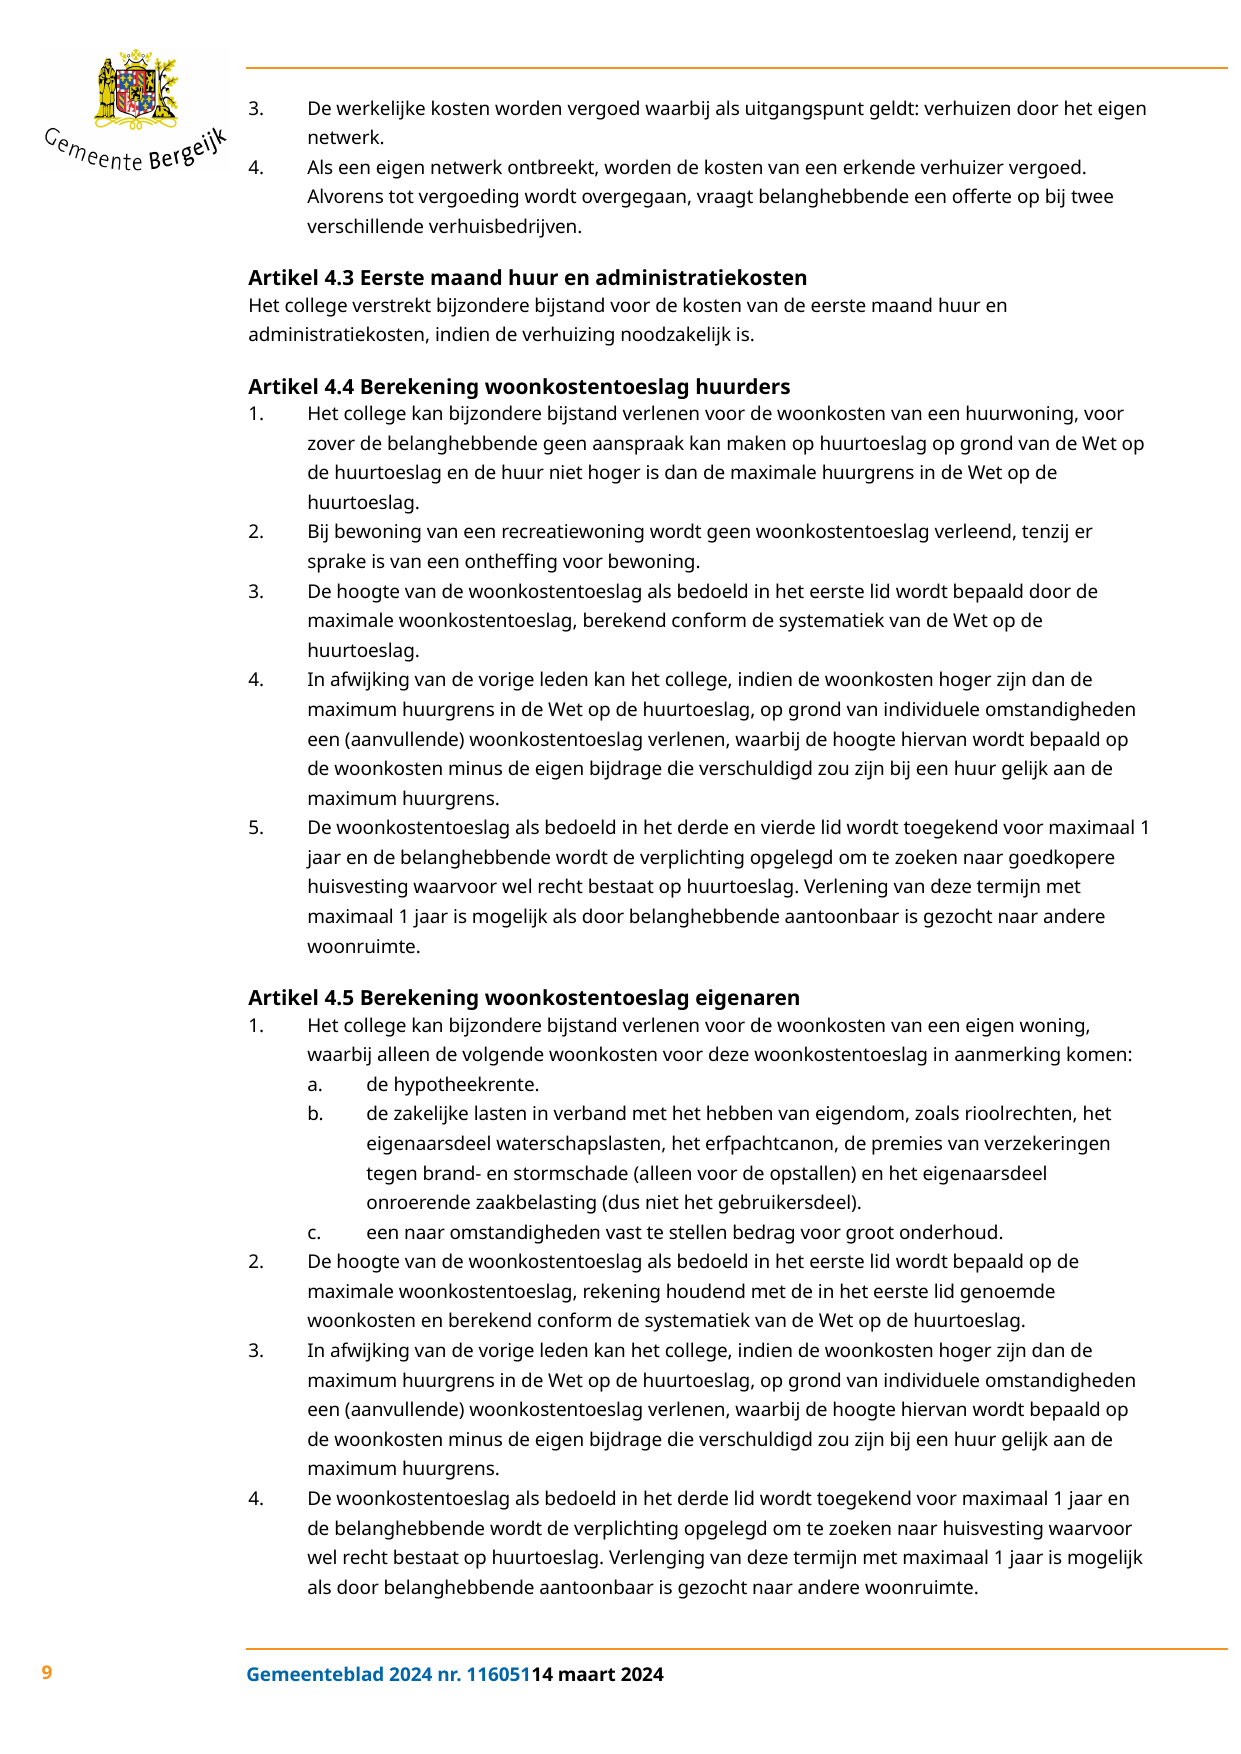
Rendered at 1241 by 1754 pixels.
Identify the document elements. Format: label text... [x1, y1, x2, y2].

text Het college verstrekt bijzondere bijstand voor de kosten van de eerste maand huur en administratiekosten, indien de verhuizing noodzakelijk is. [248, 292, 1152, 347]
list Als een eigen netwerk ontbreekt, worden de kosten van een erkende verhuizer vergoed. Alvorens tot vergoeding wordt overgegaan, vraagt belanghebbende een offerte op bij twee verschillende verhuisbedrijven. [248, 154, 1152, 239]
list Bij bewoning van een recreatiewoning wordt geen woonkostentoeslag verleend, tenzij er sprake is van een ontheffing voor bewoning. [248, 519, 1152, 574]
list Het college kan bijzondere bijstand verlenen voor de woonkosten van een eigen woning, waarbij alleen de volgende woonkosten voor deze woonkostentoeslag in aanmerking komen: [248, 1012, 1152, 1067]
list Het college kan bijzondere bijstand verlenen voor de woonkosten van een huurwoning, voor zover de belanghebbende geen aanspraak kan maken op huurtoeslag op grond van de Wet op de huurtoeslag en de huur niet hoger is dan de maximale huurgrens in de Wet op de huurtoeslag. [248, 400, 1152, 515]
list De hoogte van de woonkostentoeslag als bedoeld in het eerste lid wordt bepaald door de maximale woonkostentoeslag, berekend conform de systematiek van de Wet op de huurtoeslag. [248, 578, 1152, 663]
text Artikel 4.3 Eerste maand huur en administratiekosten [248, 263, 1152, 292]
list De woonkostentoeslag als bedoeld in het derde lid wordt toegekend voor maximaal 1 jaar en de belanghebbende wordt de verplichting opgelegd om te zoeken naar huisvesting waarvoor wel recht bestaat op huurtoeslag. Verlenging van deze termijn met maximaal 1 jaar is mogelijk als door belanghebbende aantoonbaar is gezocht naar andere woonruimte. [248, 1485, 1152, 1599]
list De werkelijke kosten worden vergoed waarbij als uitgangspunt geldt: verhuizen door het eigen netwerk. [248, 95, 1152, 150]
list In afwijking van de vorige leden kan het college, indien de woonkosten hoger zijn dan de maximum huurgrens in de Wet op de huurtoeslag, op grond van individuele omstandigheden een (aanvullende) woonkostentoeslag verlenen, waarbij de hoogte hiervan wordt bepaald op de woonkosten minus de eigen bijdrage die verschuldigd zou zijn bij een huur gelijk aan de maximum huurgrens. [248, 1337, 1152, 1481]
list de hypotheekrente. [307, 1071, 1152, 1097]
text Artikel 4.4 Berekening woonkostentoeslag huurders [248, 372, 1152, 400]
text Artikel 4.5 Berekening woonkostentoeslag eigenaren [248, 983, 1152, 1012]
list een naar omstandigheden vast te stellen bedrag voor groot onderhoud. [307, 1219, 1152, 1244]
picture [41, 47, 231, 172]
list De woonkostentoeslag als bedoeld in het derde en vierde lid wordt toegekend voor maximaal 1 jaar en de belanghebbende wordt de verplichting opgelegd om te zoeken naar goedkopere huisvesting waarvoor wel recht bestaat op huurtoeslag. Verlening van deze termijn met maximaal 1 jaar is mogelijk als door belanghebbende aantoonbaar is gezocht naar andere woonruimte. [248, 814, 1152, 959]
list De hoogte van de woonkostentoeslag als bedoeld in het eerste lid wordt bepaald op de maximale woonkostentoeslag, rekening houdend met de in het eerste lid genoemde woonkosten en berekend conform de systematiek van de Wet op de huurtoeslag. [248, 1248, 1152, 1333]
list de zakelijke lasten in verband met het hebben van eigendom, zoals rioolrechten, het eigenaarsdeel waterschapslasten, het erfpachtcanon, de premies van verzekeringen tegen brand- en stormschade (alleen voor de opstallen) en het eigenaarsdeel onroerende zaakbelasting (dus niet het gebruikersdeel). [307, 1101, 1152, 1215]
list In afwijking van de vorige leden kan het college, indien de woonkosten hoger zijn dan de maximum huurgrens in de Wet op de huurtoeslag, op grond van individuele omstandigheden een (aanvullende) woonkostentoeslag verlenen, waarbij de hoogte hiervan wordt bepaald op de woonkosten minus de eigen bijdrage die verschuldigd zou zijn bij een huur gelijk aan de maximum huurgrens. [248, 667, 1152, 811]
